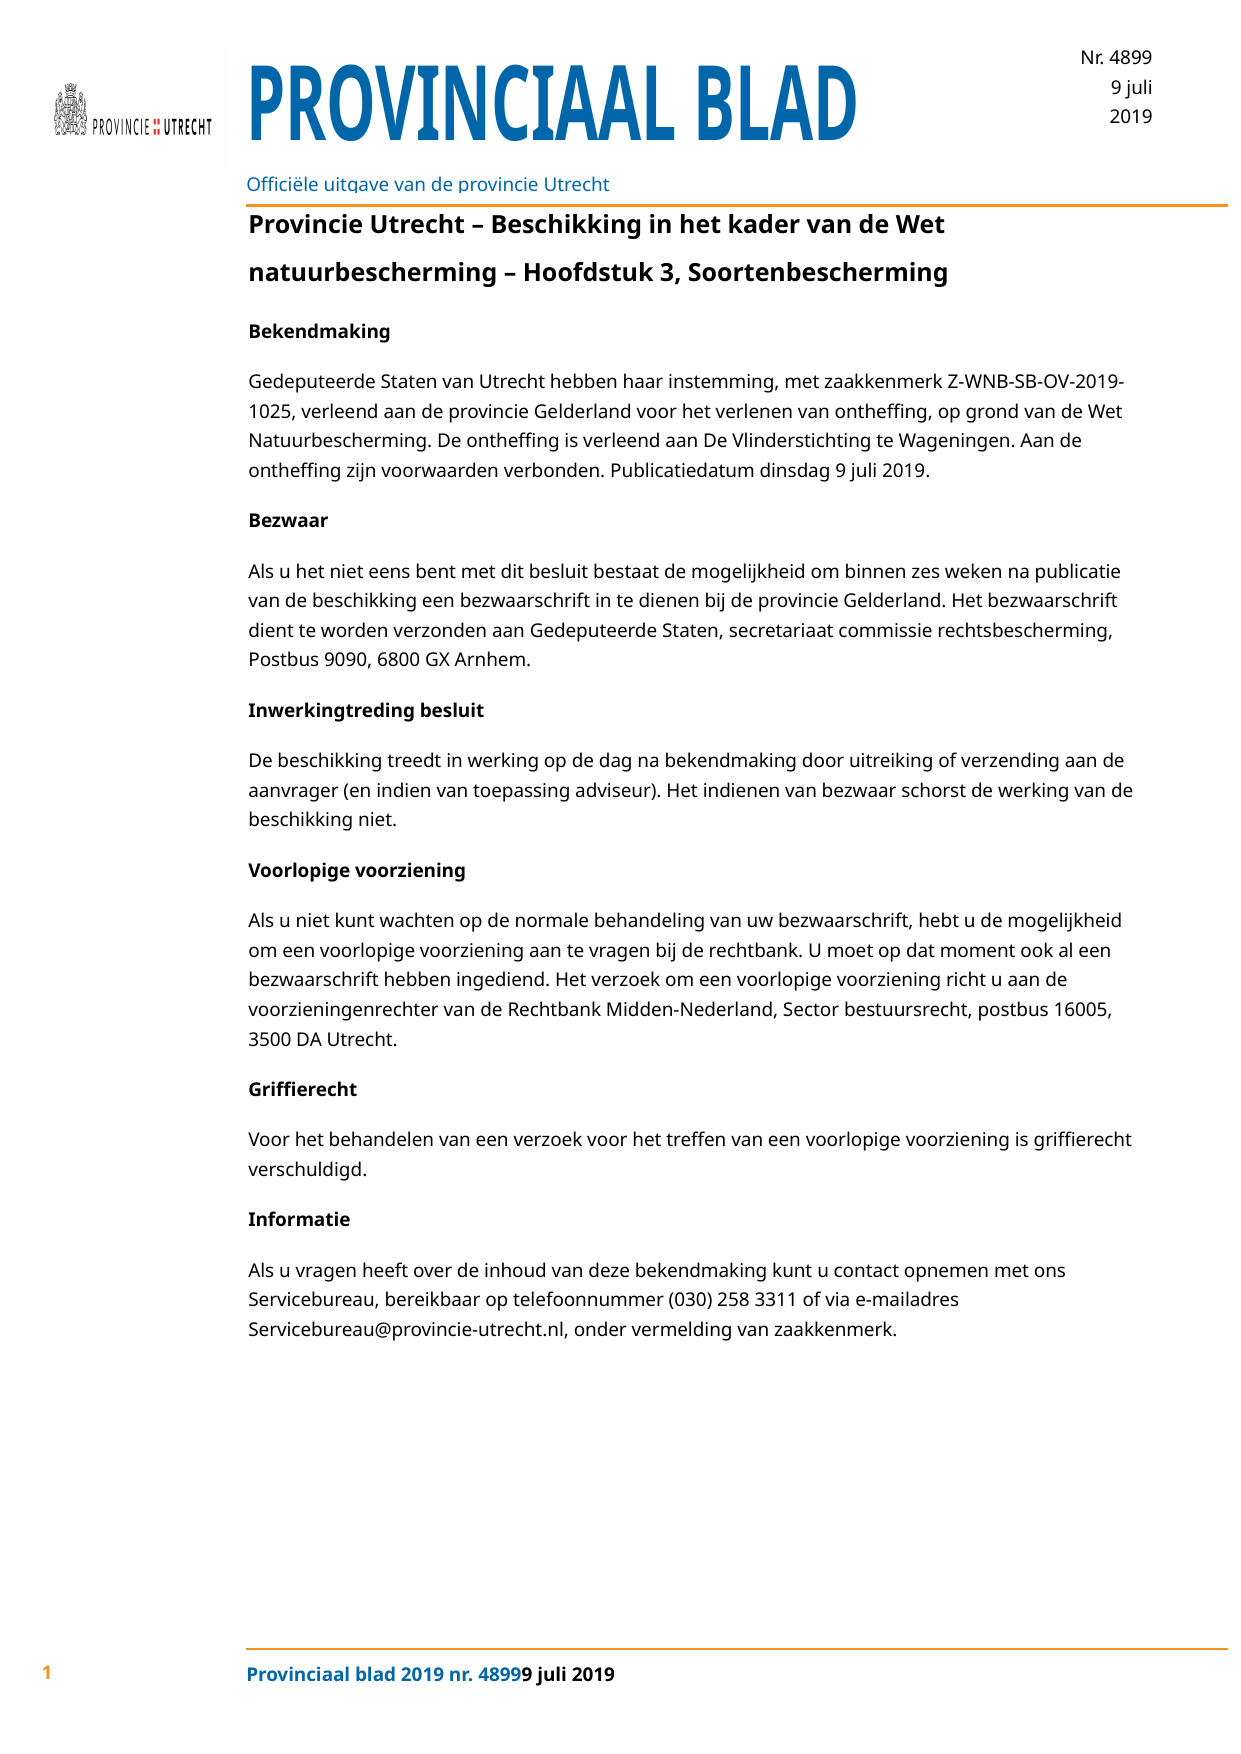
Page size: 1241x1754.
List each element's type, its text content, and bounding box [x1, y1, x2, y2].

text Voor het behandelen van een verzoek voor het treffen van een voorlopige voorziening is griffierecht verschuldigd. [248, 1127, 1152, 1182]
text Als u het niet eens bent met dit besluit bestaat de mogelijkheid om binnen zes weken na publicatie van de beschikking een bezwaarschrift in te dienen bij de provincie Gelderland. Het bezwaarschrift dient te worden verzonden aan Gedeputeerde Staten, secretariaat commissie rechtsbescherming, Postbus 9090, 6800 GX Arnhem. [248, 558, 1152, 672]
picture [41, 47, 231, 172]
text Als u niet kunt wachten op de normale behandeling van uw bezwaarschrift, hebt u de mogelijkheid om een voorlopige voorziening aan te vragen bij de rechtbank. U moet op dat moment ook al een bezwaarschrift hebben ingediend. Het verzoek om een voorlopige voorziening richt u aan de voorzieningenrechter van de Rechtbank Midden-Nederland, Sector bestuursrecht, postbus 16005, 3500 DA Utrecht. [248, 907, 1152, 1052]
text Voorlopige voorziening [248, 857, 1152, 883]
text Bekendmaking [248, 318, 1152, 344]
text Gedeputeerde Staten van Utrecht hebben haar instemming, met zaakkenmerk Z-WNB-SB-OV-2019-1025, verleend aan de provincie Gelderland voor het verlenen van ontheffing, op grond van de Wet Natuurbescherming. De ontheffing is verleend aan De Vlinderstichting te Wageningen. Aan de ontheffing zijn voorwaarden verbonden. Publicatiedatum dinsdag 9 juli 2019. [248, 368, 1152, 483]
text Griffierecht [248, 1076, 1152, 1102]
text Als u vragen heeft over de inhoud van deze bekendmaking kunt u contact opnemen met ons Servicebureau, bereikbaar op telefoonnummer (030) 258 3311 of via e-mailadres Servicebureau@provincie-utrecht.nl, onder vermelding van zaakkenmerk. [248, 1257, 1152, 1342]
text Bezwaar [248, 507, 1152, 533]
text Provincie Utrecht – Beschikking in het kader van de Wet natuurbescherming – Hoofdstuk 3, Soortenbescherming [248, 207, 1152, 288]
text Inwerkingtreding besluit [248, 697, 1152, 723]
text De beschikking treedt in werking op de dag na bekendmaking door uitreiking of verzending aan de aanvrager (en indien van toepassing adviseur). Het indienen van bezwaar schorst de werking van de beschikking niet. [248, 747, 1152, 832]
text Informatie [248, 1207, 1152, 1232]
